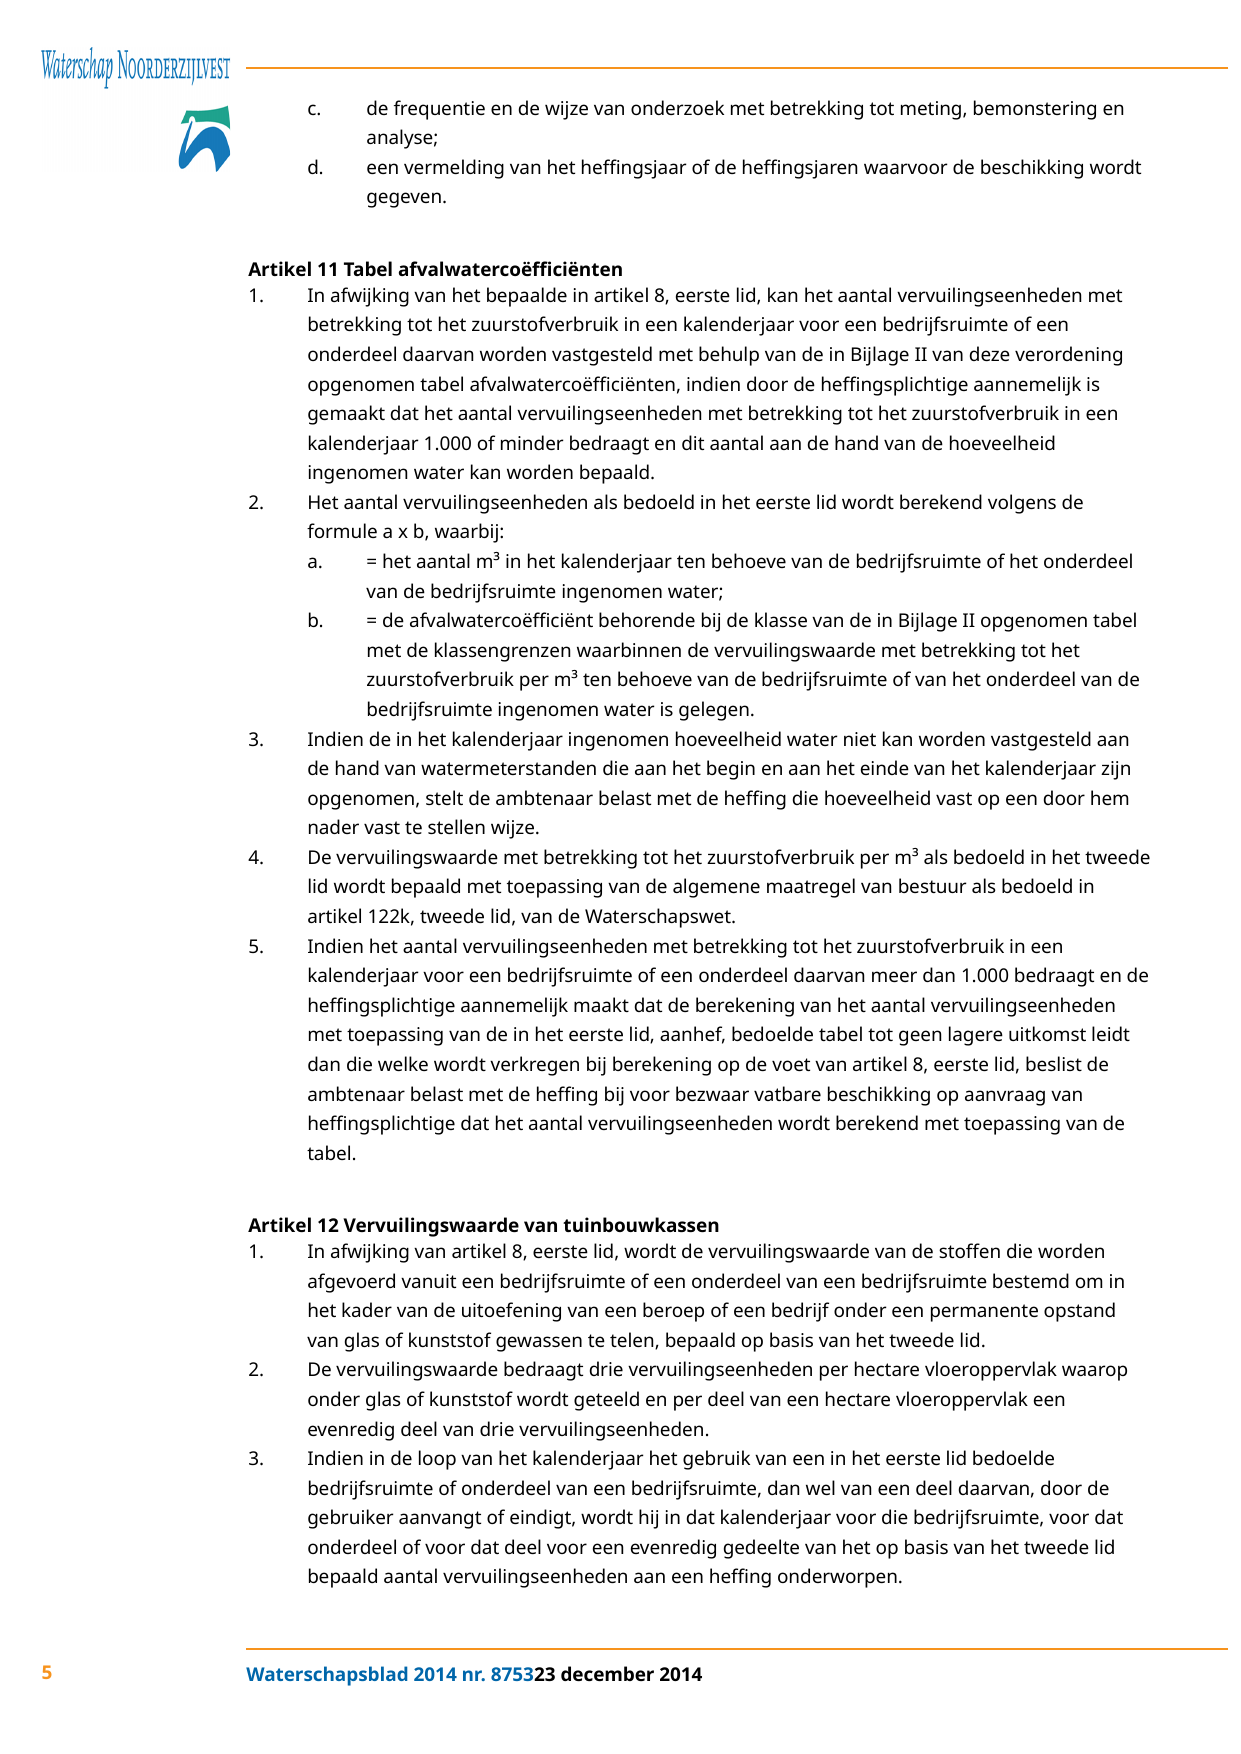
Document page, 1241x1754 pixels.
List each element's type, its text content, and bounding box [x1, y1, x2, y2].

text Artikel 11 Tabel afvalwatercoëfficiënten [248, 256, 1152, 282]
list In afwijking van artikel 8, eerste lid, wordt de vervuilingswaarde van de stoffen die worden afgevoerd vanuit een bedrijfsruimte of een onderdeel van een bedrijfsruimte bestemd om in het kader van de uitoefening van een beroep of een bedrijf onder een permanente opstand van glas of kunststof gewassen te telen, bepaald op basis van het tweede lid. [248, 1238, 1152, 1353]
list de frequentie en de wijze van onderzoek met betrekking tot meting, bemonstering en analyse; [307, 95, 1152, 150]
list = de afvalwatercoëfficiënt behorende bij de klasse van de in Bijlage II opgenomen tabel met de klassengrenzen waarbinnen de vervuilingswaarde met betrekking tot het zuurstofverbruik per m³ ten behoeve van de bedrijfsruimte of van het onderdeel van de bedrijfsruimte ingenomen water is gelegen. [307, 607, 1152, 722]
list De vervuilingswaarde bedraagt drie vervuilingseenheden per hectare vloeroppervlak waarop onder glas of kunststof wordt geteeld en per deel van een hectare vloeroppervlak een evenredig deel van drie vervuilingseenheden. [248, 1357, 1152, 1442]
picture [41, 47, 231, 172]
text Artikel 12 Vervuilingswaarde van tuinbouwkassen [248, 1213, 1152, 1238]
list Indien de in het kalenderjaar ingenomen hoeveelheid water niet kan worden vastgesteld aan de hand van watermeterstanden die aan het begin en aan het einde van het kalenderjaar zijn opgenomen, stelt de ambtenaar belast met de heffing die hoeveelheid vast op een door hem nader vast te stellen wijze. [248, 726, 1152, 840]
list Indien in de loop van het kalenderjaar het gebruik van een in het eerste lid bedoelde bedrijfsruimte of onderdeel van een bedrijfsruimte, dan wel van een deel daarvan, door de gebruiker aanvangt of eindigt, wordt hij in dat kalenderjaar voor die bedrijfsruimte, voor dat onderdeel of voor dat deel voor een evenredig gedeelte van het op basis van het tweede lid bepaald aantal vervuilingseenheden aan een heffing onderworpen. [248, 1445, 1152, 1589]
list In afwijking van het bepaalde in artikel 8, eerste lid, kan het aantal vervuilingseenheden met betrekking tot het zuurstofverbruik in een kalenderjaar voor een bedrijfsruimte of een onderdeel daarvan worden vastgesteld met behulp van de in Bijlage II van deze verordening opgenomen tabel afvalwatercoëfficiënten, indien door de heffingsplichtige aannemelijk is gemaakt dat het aantal vervuilingseenheden met betrekking tot het zuurstofverbruik in een kalenderjaar 1.000 of minder bedraagt en dit aantal aan de hand van de hoeveelheid ingenomen water kan worden bepaald. [248, 282, 1152, 485]
list Indien het aantal vervuilingseenheden met betrekking tot het zuurstofverbruik in een kalenderjaar voor een bedrijfsruimte of een onderdeel daarvan meer dan 1.000 bedraagt en de heffingsplichtige aannemelijk maakt dat de berekening van het aantal vervuilingseenheden met toepassing van de in het eerste lid, aanhef, bedoelde tabel tot geen lagere uitkomst leidt dan die welke wordt verkregen bij berekening op de voet van artikel 8, eerste lid, beslist de ambtenaar belast met de heffing bij voor bezwaar vatbare beschikking op aanvraag van heffingsplichtige dat het aantal vervuilingseenheden wordt berekend met toepassing van de tabel. [248, 933, 1152, 1166]
list = het aantal m³ in het kalenderjaar ten behoeve van de bedrijfsruimte of het onderdeel van de bedrijfsruimte ingenomen water; [307, 548, 1152, 603]
list De vervuilingswaarde met betrekking tot het zuurstofverbruik per m³ als bedoeld in het tweede lid wordt bepaald met toepassing van de algemene maatregel van bestuur als bedoeld in artikel 122k, tweede lid, van de Waterschapswet. [248, 844, 1152, 929]
list Het aantal vervuilingseenheden als bedoeld in het eerste lid wordt berekend volgens de formule a x b, waarbij: [248, 489, 1152, 544]
list een vermelding van het heffingsjaar of de heffingsjaren waarvoor de beschikking wordt gegeven. [307, 154, 1152, 209]
